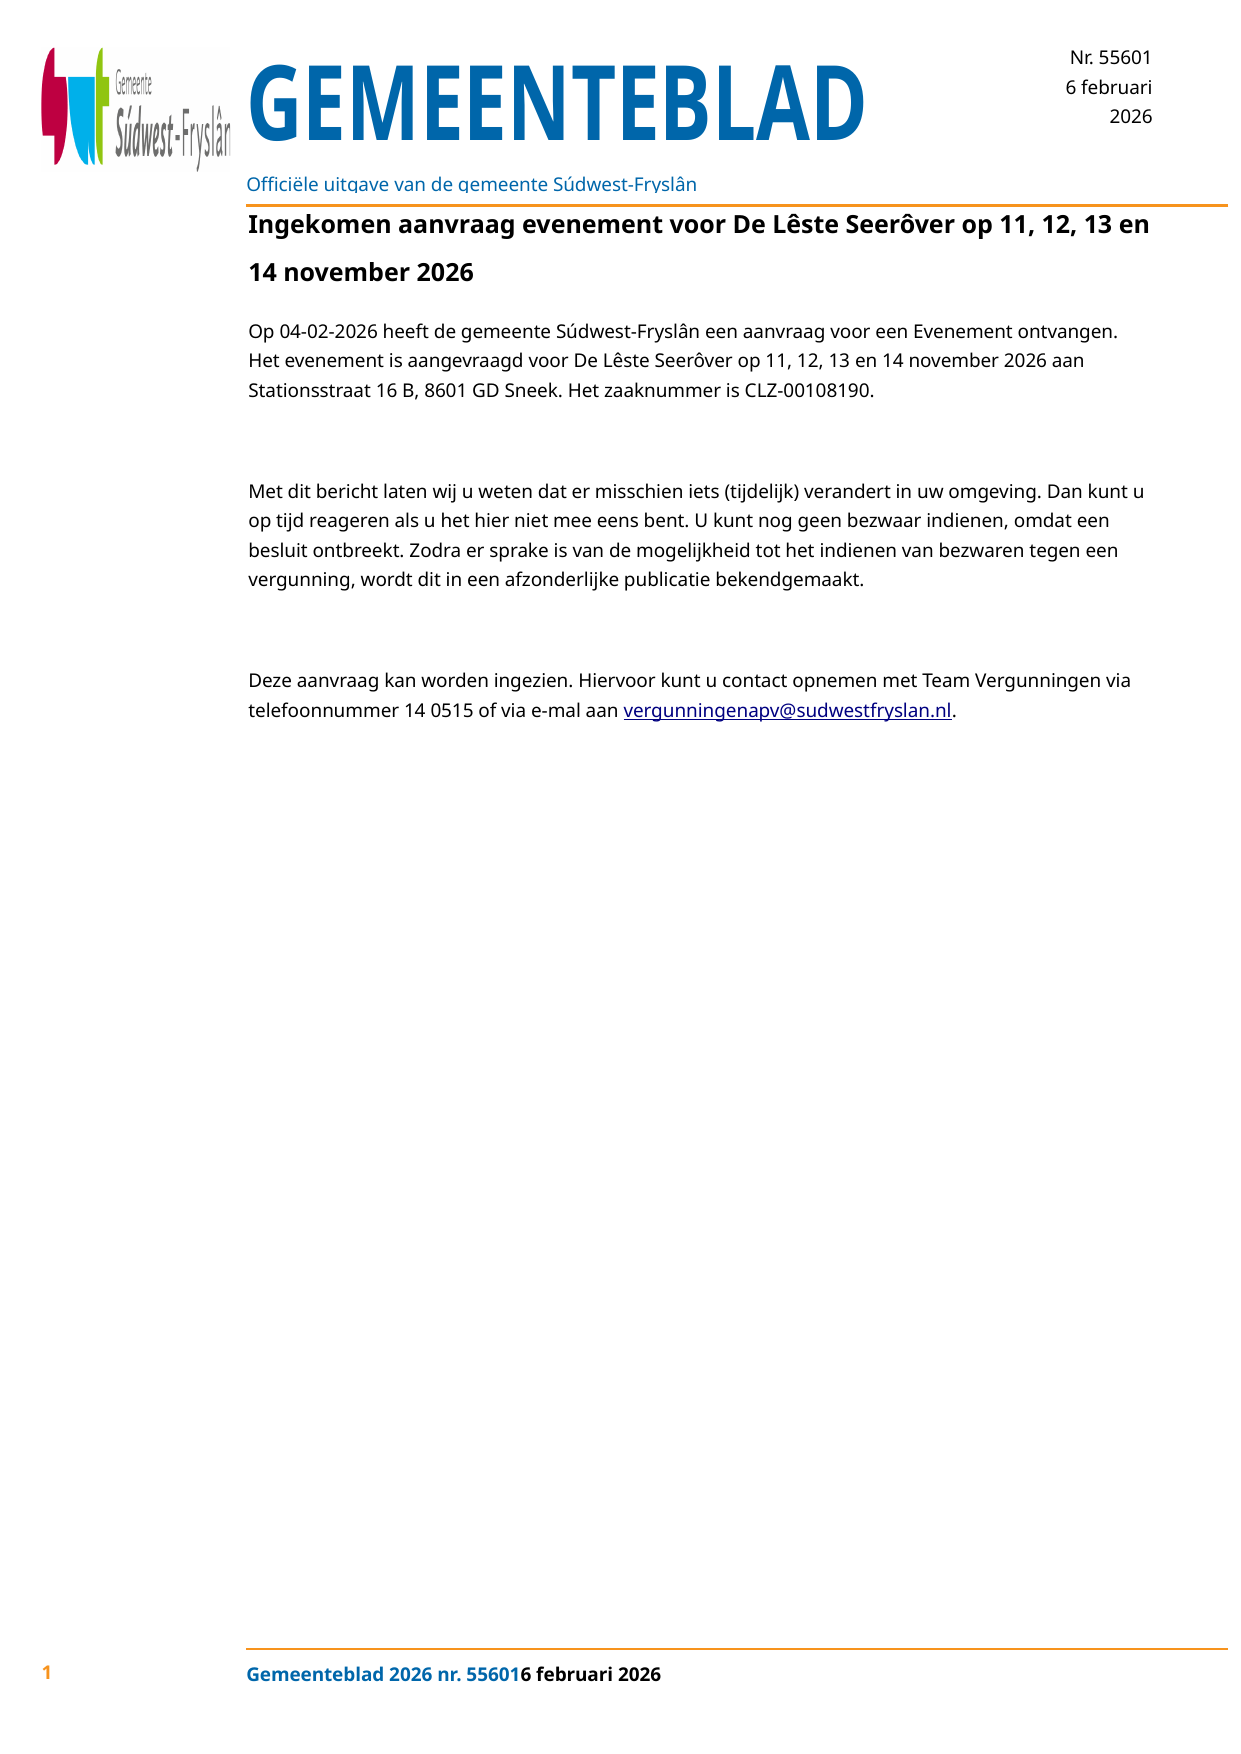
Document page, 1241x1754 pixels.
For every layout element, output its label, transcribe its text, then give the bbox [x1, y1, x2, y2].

text Op 04-02-2026 heeft de gemeente Súdwest-Fryslân een aanvraag voor een Evenement ontvangen. Het evenement is aangevraagd voor De Lêste Seerôver op 11, 12, 13 en 14 november 2026 aan Stationsstraat 16 B, 8601 GD Sneek. Het zaaknummer is CLZ-00108190. [248, 318, 1152, 403]
picture [41, 47, 231, 172]
text Deze aanvraag kan worden ingezien. Hiervoor kunt u contact opnemen met Team Vergunningen via telefoonnummer 14 0515 of via e-mal aan vergunningenapv@sudwestfryslan.nl. [248, 667, 1152, 723]
text Met dit bericht laten wij u weten dat er misschien iets (tijdelijk) verandert in uw omgeving. Dan kunt u op tijd reageren als u het hier niet mee eens bent. U kunt nog geen bezwaar indienen, omdat een besluit ontbreekt. Zodra er sprake is van de mogelijkheid tot het indienen van bezwaren tegen een vergunning, wordt dit in een afzonderlijke publicatie bekendgemaakt. [248, 478, 1152, 592]
text Ingekomen aanvraag evenement voor De Lêste Seerôver op 11, 12, 13 en 14 november 2026 [248, 207, 1152, 288]
